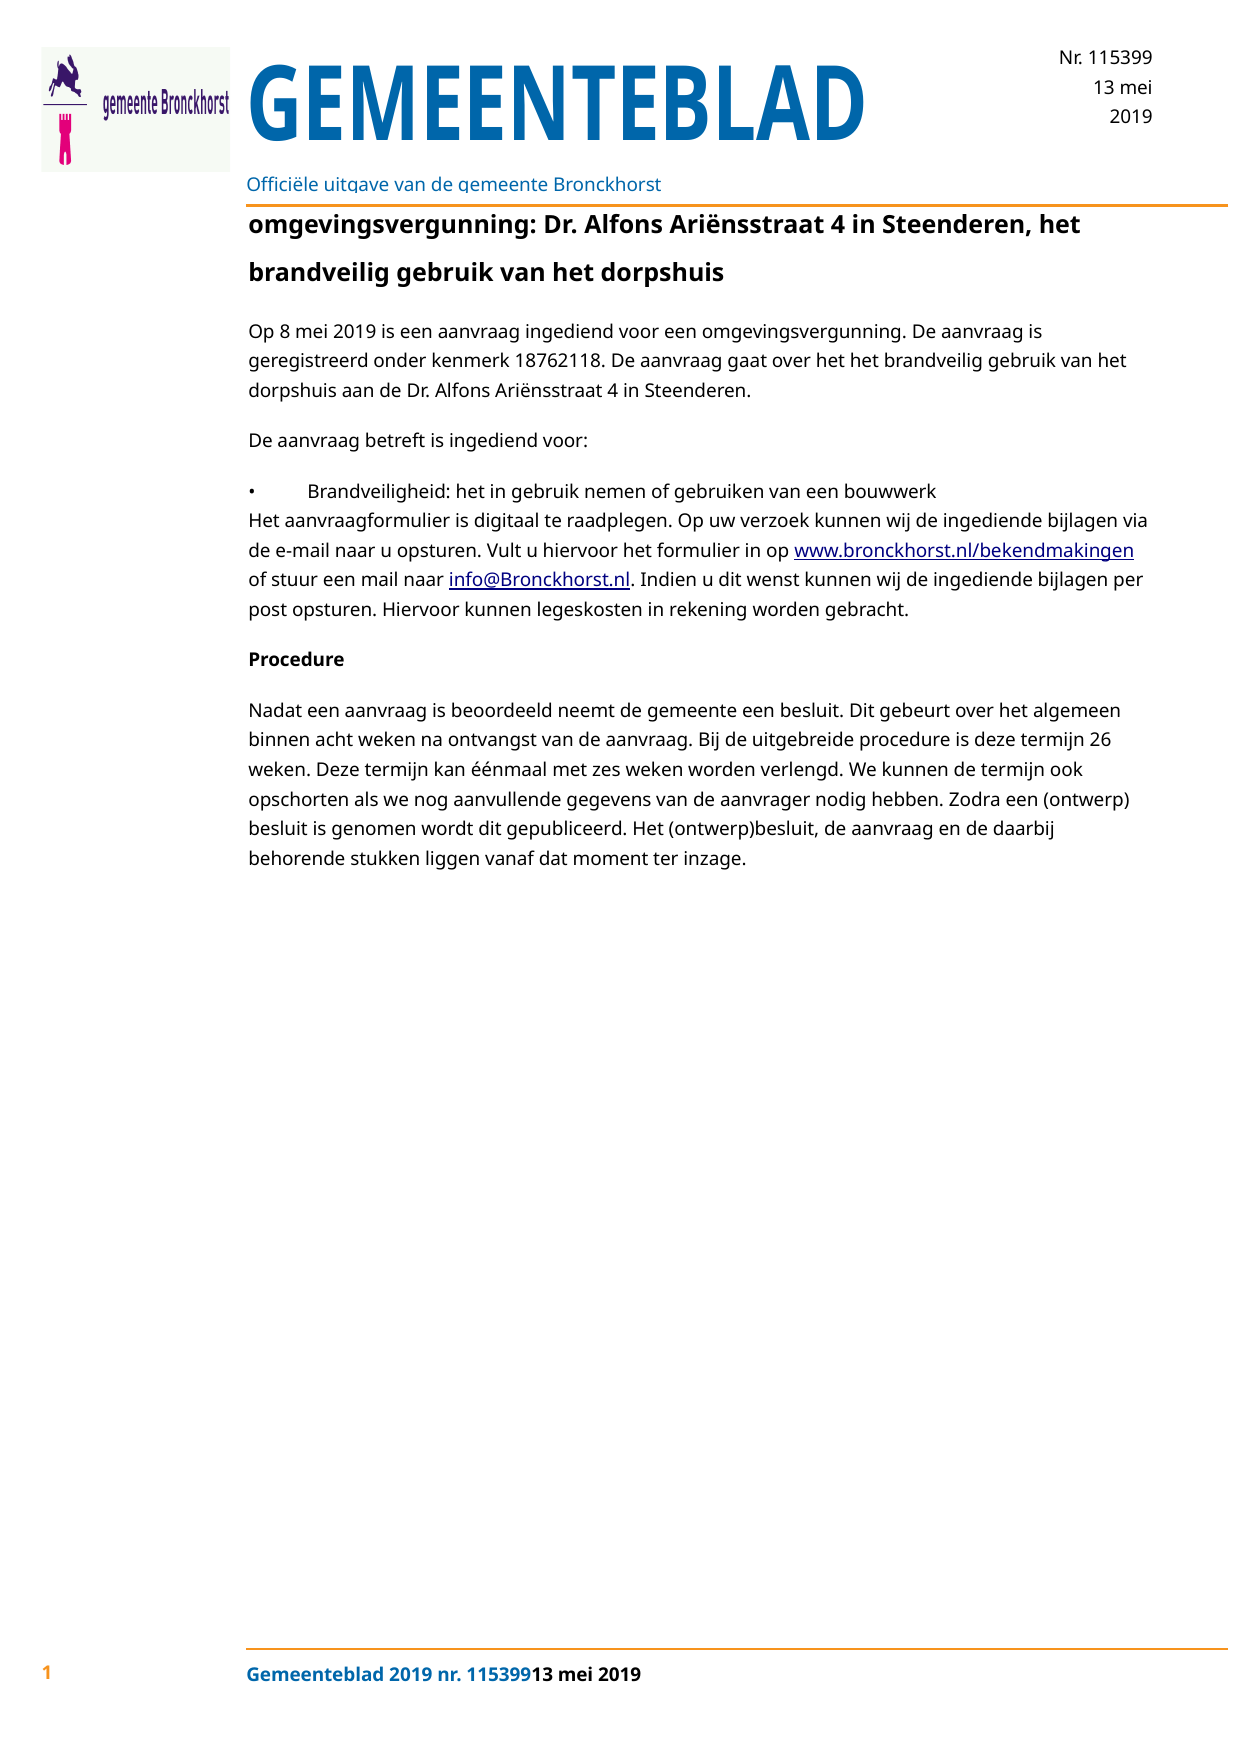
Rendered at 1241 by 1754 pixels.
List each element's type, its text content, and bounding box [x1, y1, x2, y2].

text Op 8 mei 2019 is een aanvraag ingediend voor een omgevingsvergunning. De aanvraag is geregistreerd onder kenmerk 18762118. De aanvraag gaat over het het brandveilig gebruik van het dorpshuis aan de Dr. Alfons Ariënsstraat 4 in Steenderen. [248, 318, 1152, 403]
text Het aanvraagformulier is digitaal te raadplegen. Op uw verzoek kunnen wij de ingediende bijlagen via de e-mail naar u opsturen. Vult u hiervoor het formulier in op www.bronckhorst.nl/bekendmakingen of stuur een mail naar info@Bronckhorst.nl. Indien u dit wenst kunnen wij de ingediende bijlagen per post opsturen. Hiervoor kunnen legeskosten in rekening worden gebracht. [248, 507, 1152, 622]
text Procedure [248, 647, 1152, 672]
list Brandveiligheid: het in gebruik nemen of gebruiken van een bouwwerk [248, 478, 1152, 504]
text De aanvraag betreft is ingediend voor: [248, 427, 1152, 453]
text Nadat een aanvraag is beoordeeld neemt de gemeente een besluit. Dit gebeurt over het algemeen binnen acht weken na ontvangst van de aanvraag. Bij de uitgebreide procedure is deze termijn 26 weken. Deze termijn kan éénmaal met zes weken worden verlengd. We kunnen de termijn ook opschorten als we nog aanvullende gegevens van de aanvrager nodig hebben. Zodra een (ontwerp) besluit is genomen wordt dit gepubliceerd. Het (ontwerp)besluit, de aanvraag en de daarbij behorende stukken liggen vanaf dat moment ter inzage. [248, 697, 1152, 871]
picture [41, 47, 231, 172]
text omgevingsvergunning: Dr. Alfons Ariënsstraat 4 in Steenderen, het brandveilig gebruik van het dorpshuis [248, 207, 1152, 288]
